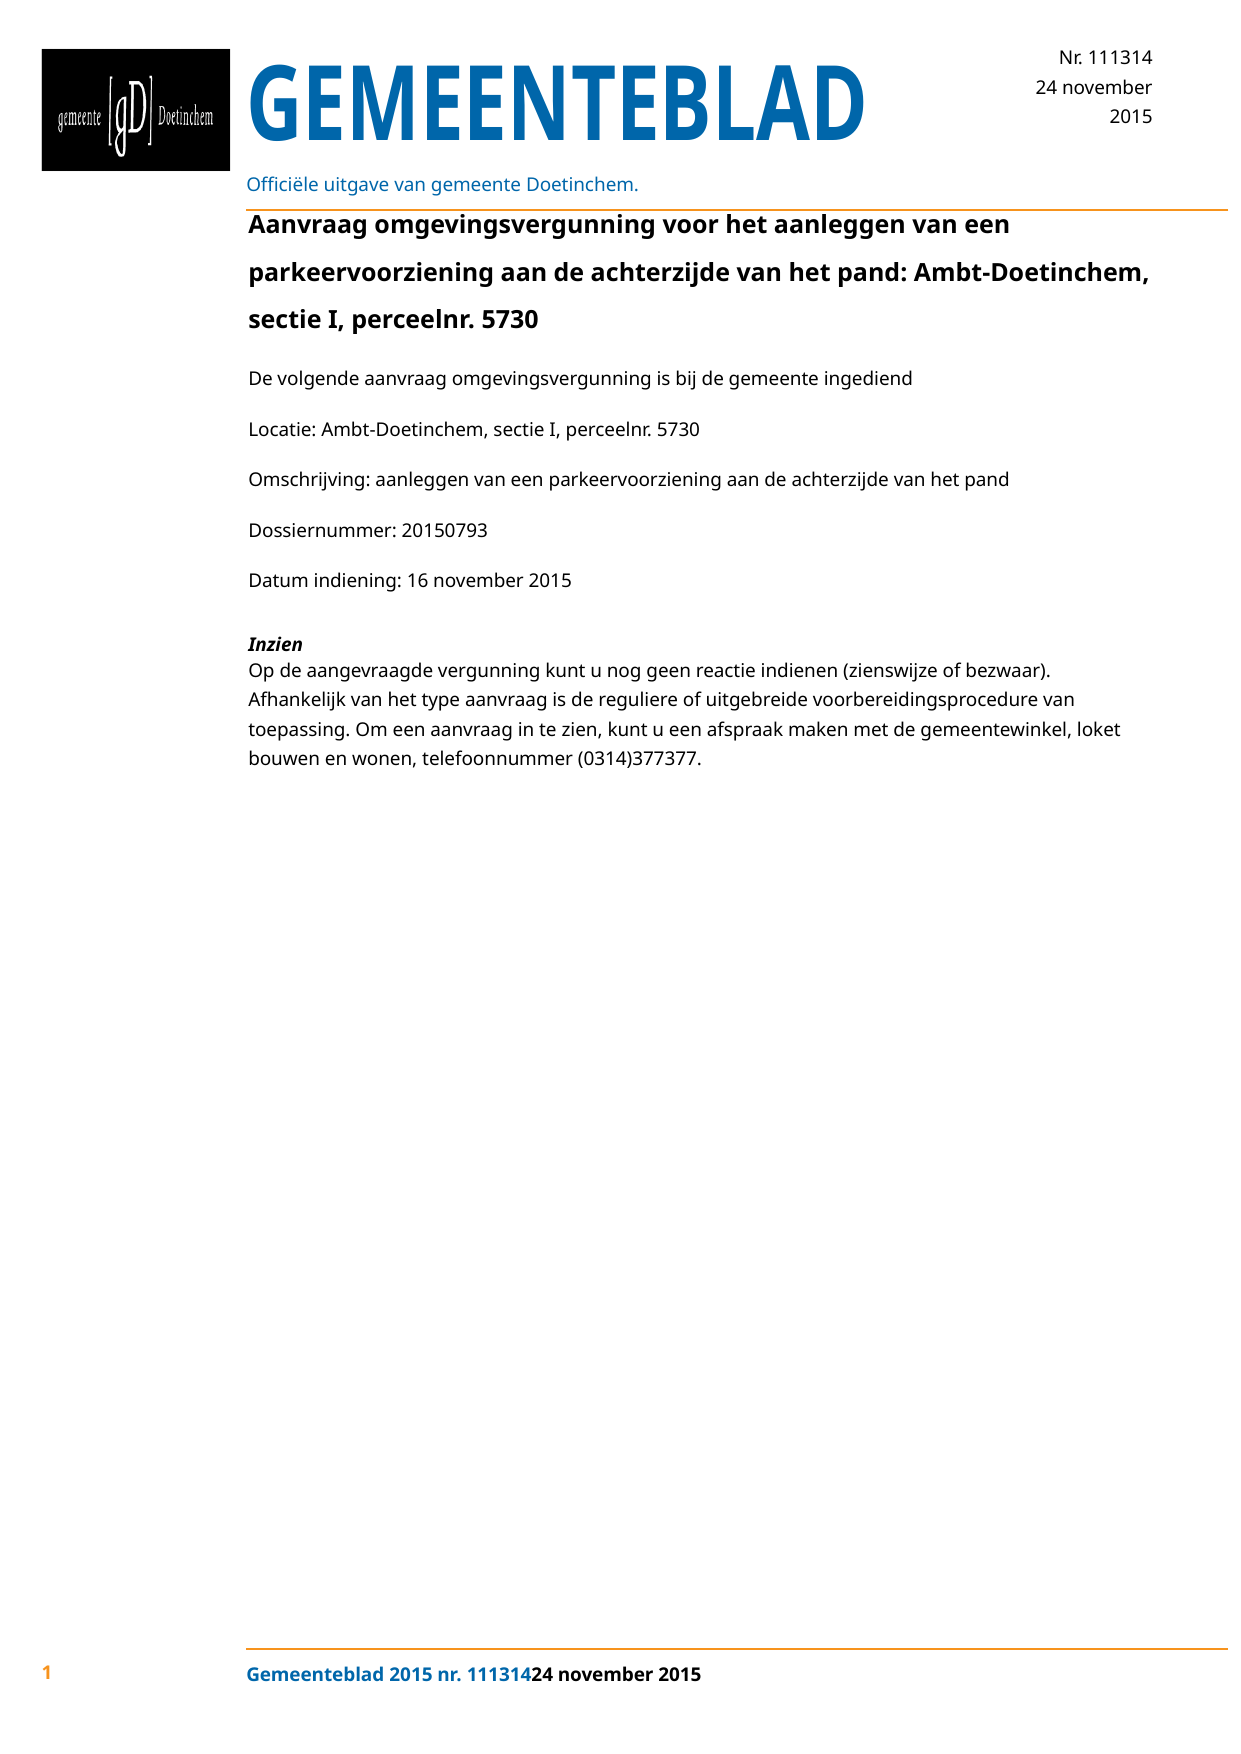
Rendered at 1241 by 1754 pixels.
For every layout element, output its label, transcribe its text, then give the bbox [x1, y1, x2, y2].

text Aanvraag omgevingsvergunning voor het aanleggen van een parkeervoorziening aan de achterzijde van het pand: Ambt-Doetinchem, sectie I, perceelnr. 5730 [248, 211, 1152, 336]
text Dossiernummer: 20150793 [248, 517, 1152, 542]
text Locatie: Ambt-Doetinchem, sectie I, perceelnr. 5730 [248, 416, 1152, 442]
text Datum indiening: 16 november 2015 [248, 567, 1152, 593]
picture [41, 47, 231, 172]
text Op de aangevraagde vergunning kunt u nog geen reactie indienen (zienswijze of bezwaar). Afhankelijk van het type aanvraag is de reguliere of uitgebreide voorbereidingsprocedure van toepassing. Om een aanvraag in te zien, kunt u een afspraak maken met de gemeentewinkel, loket bouwen en wonen, telefoonnummer (0314)377377. [248, 657, 1152, 771]
text Inzien [248, 631, 1152, 657]
text Omschrijving: aanleggen van een parkeervoorziening aan de achterzijde van het pand [248, 466, 1152, 492]
text De volgende aanvraag omgevingsvergunning is bij de gemeente ingediend [248, 366, 1152, 391]
